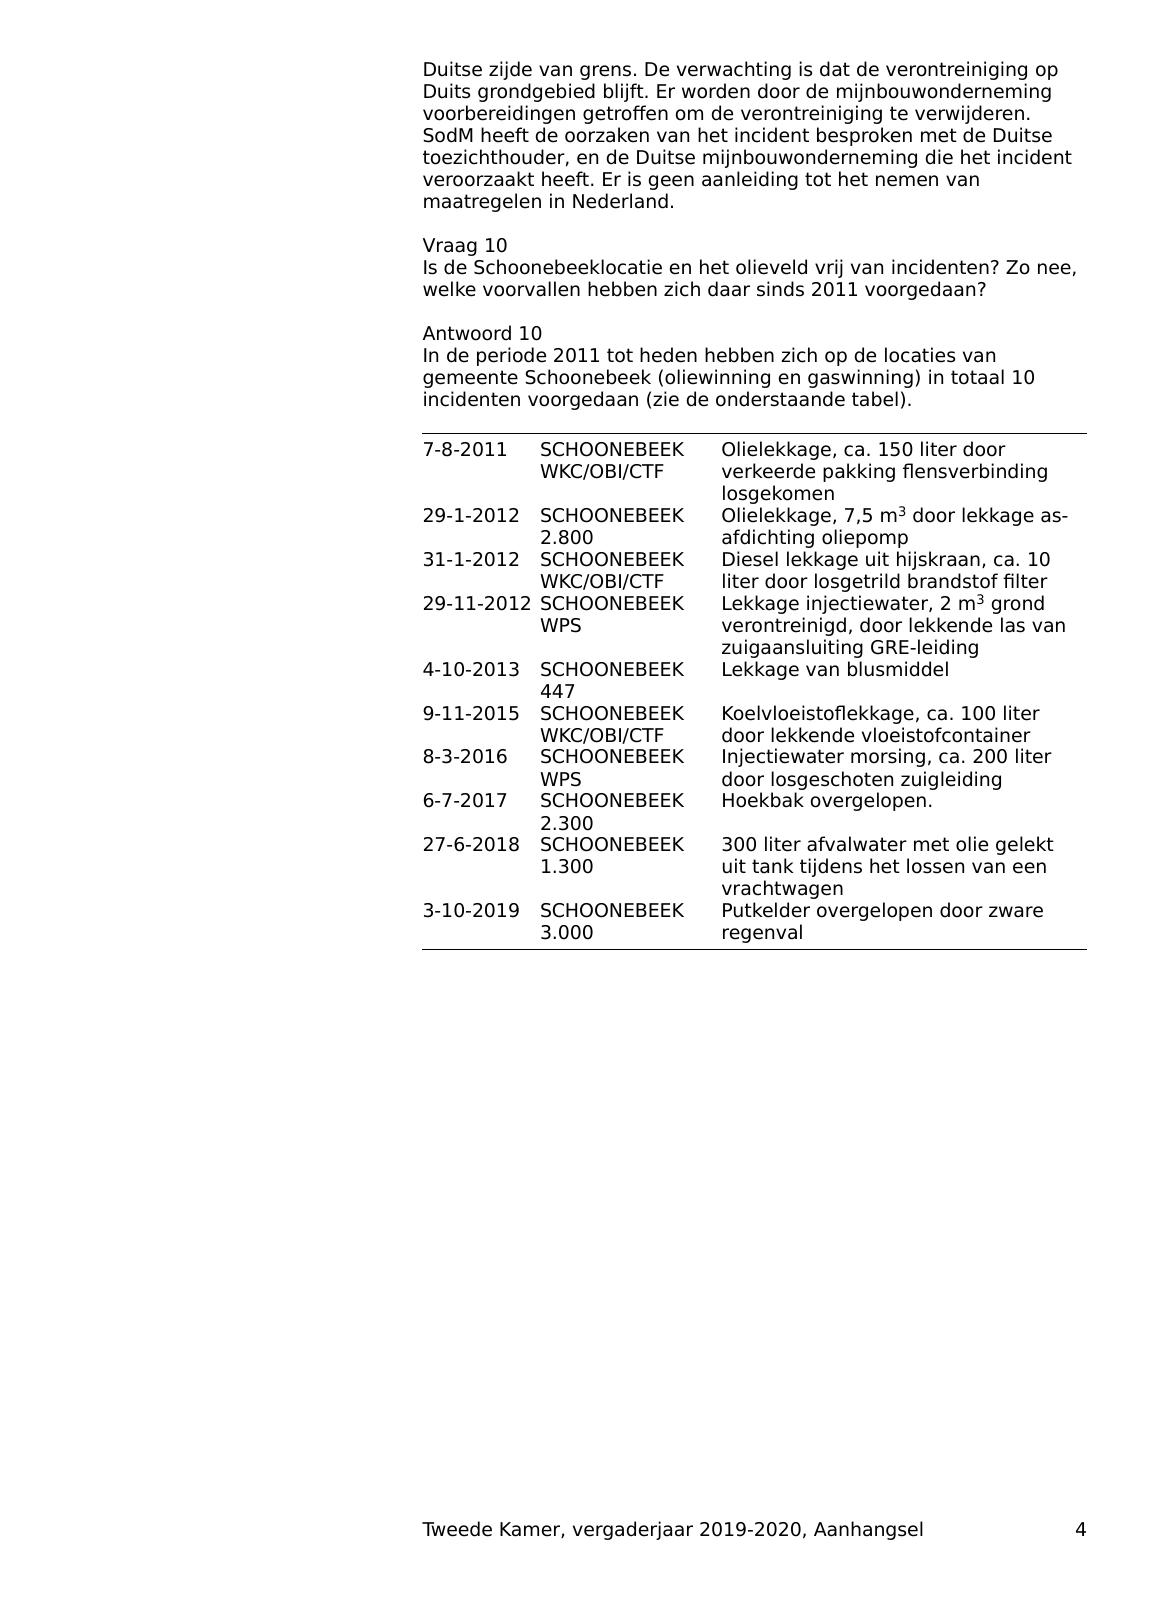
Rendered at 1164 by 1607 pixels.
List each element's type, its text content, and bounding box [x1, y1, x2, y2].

text Duitse zijde van grens. De verwachting is dat de verontreiniging op Duits grondgebied blijft. Er worden door de mijnbouwonderneming voorbereidingen getroffen om de verontreiniging te verwijderen. [422, 59, 1087, 125]
table_cell 9-11-2015 [422, 703, 534, 746]
table_cell SCHOONEBEEK WPS [534, 593, 715, 658]
table_cell SCHOONEBEEK 447 [534, 659, 715, 702]
table_cell Koelvloeistoflekkage, ca. 100 liter door lekkende vloeistofcontainer [715, 703, 1087, 746]
table_cell SCHOONEBEEK 3.000 [534, 900, 715, 949]
table_cell 3-10-2019 [422, 900, 534, 949]
table_cell 8-3-2016 [422, 746, 534, 790]
text SodM heeft de oorzaken van het incident besproken met de Duitse toezichthouder, en de Duitse mijnbouwonderneming die het incident veroorzaakt heeft. Er is geen aanleiding tot het nemen van maatregelen in Nederland. [422, 125, 1087, 213]
table_cell Injectiewater morsing, ca. 200 liter door losgeschoten zuigleiding [715, 746, 1087, 790]
table_cell 4-10-2013 [422, 659, 534, 702]
table_cell Putkelder overgelopen door zware regenval [715, 900, 1087, 949]
table_cell 27-6-2018 [422, 834, 534, 900]
table_cell Hoekbak overgelopen. [715, 790, 1087, 834]
table_header Olielekkage, ca. 150 liter door verkeerde pakking flensverbinding losgekomen [715, 434, 1087, 505]
text Is de Schoonebeeklocatie en het olieveld vrij van incidenten? Zo nee, welke voorvallen hebben zich daar sinds 2011 voorgedaan? [422, 257, 1087, 301]
text Antwoord 10 [422, 323, 1087, 345]
table_cell SCHOONEBEEK 1.300 [534, 834, 715, 900]
table_cell SCHOONEBEEK WKC/OBI/CTF [534, 703, 715, 746]
text Vraag 10 [422, 235, 1087, 257]
table_cell Diesel lekkage uit hijskraan, ca. 10 liter door losgetrild brandstof filter [715, 549, 1087, 593]
table_cell 29-11-2012 [422, 593, 534, 658]
table_cell 29-1-2012 [422, 505, 534, 549]
table_cell 300 liter afvalwater met olie gelekt uit tank tijdens het lossen van een vrachtwagen [715, 834, 1087, 900]
table_header 7-8-2011 [422, 434, 534, 505]
table_cell Lekkage van blusmiddel [715, 659, 1087, 702]
table_cell SCHOONEBEEK 2.800 [534, 505, 715, 549]
table_cell SCHOONEBEEK WPS [534, 746, 715, 790]
table_cell SCHOONEBEEK 2.300 [534, 790, 715, 834]
text In de periode 2011 tot heden hebben zich op de locaties van gemeente Schoonebeek (oliewinning en gaswinning) in totaal 10 incidenten voorgedaan (zie de onderstaande tabel). [422, 345, 1087, 411]
table_cell Olielekkage, 7,5 m3 door lekkage as-afdichting oliepomp [715, 505, 1087, 549]
table_header SCHOONEBEEK WKC/OBI/CTF [534, 434, 715, 505]
table_cell SCHOONEBEEK WKC/OBI/CTF [534, 549, 715, 593]
table_cell 6-7-2017 [422, 790, 534, 834]
table_cell 31-1-2012 [422, 549, 534, 593]
table_cell Lekkage injectiewater, 2 m3 grond verontreinigd, door lekkende las van zuigaansluiting GRE-leiding [715, 593, 1087, 658]
